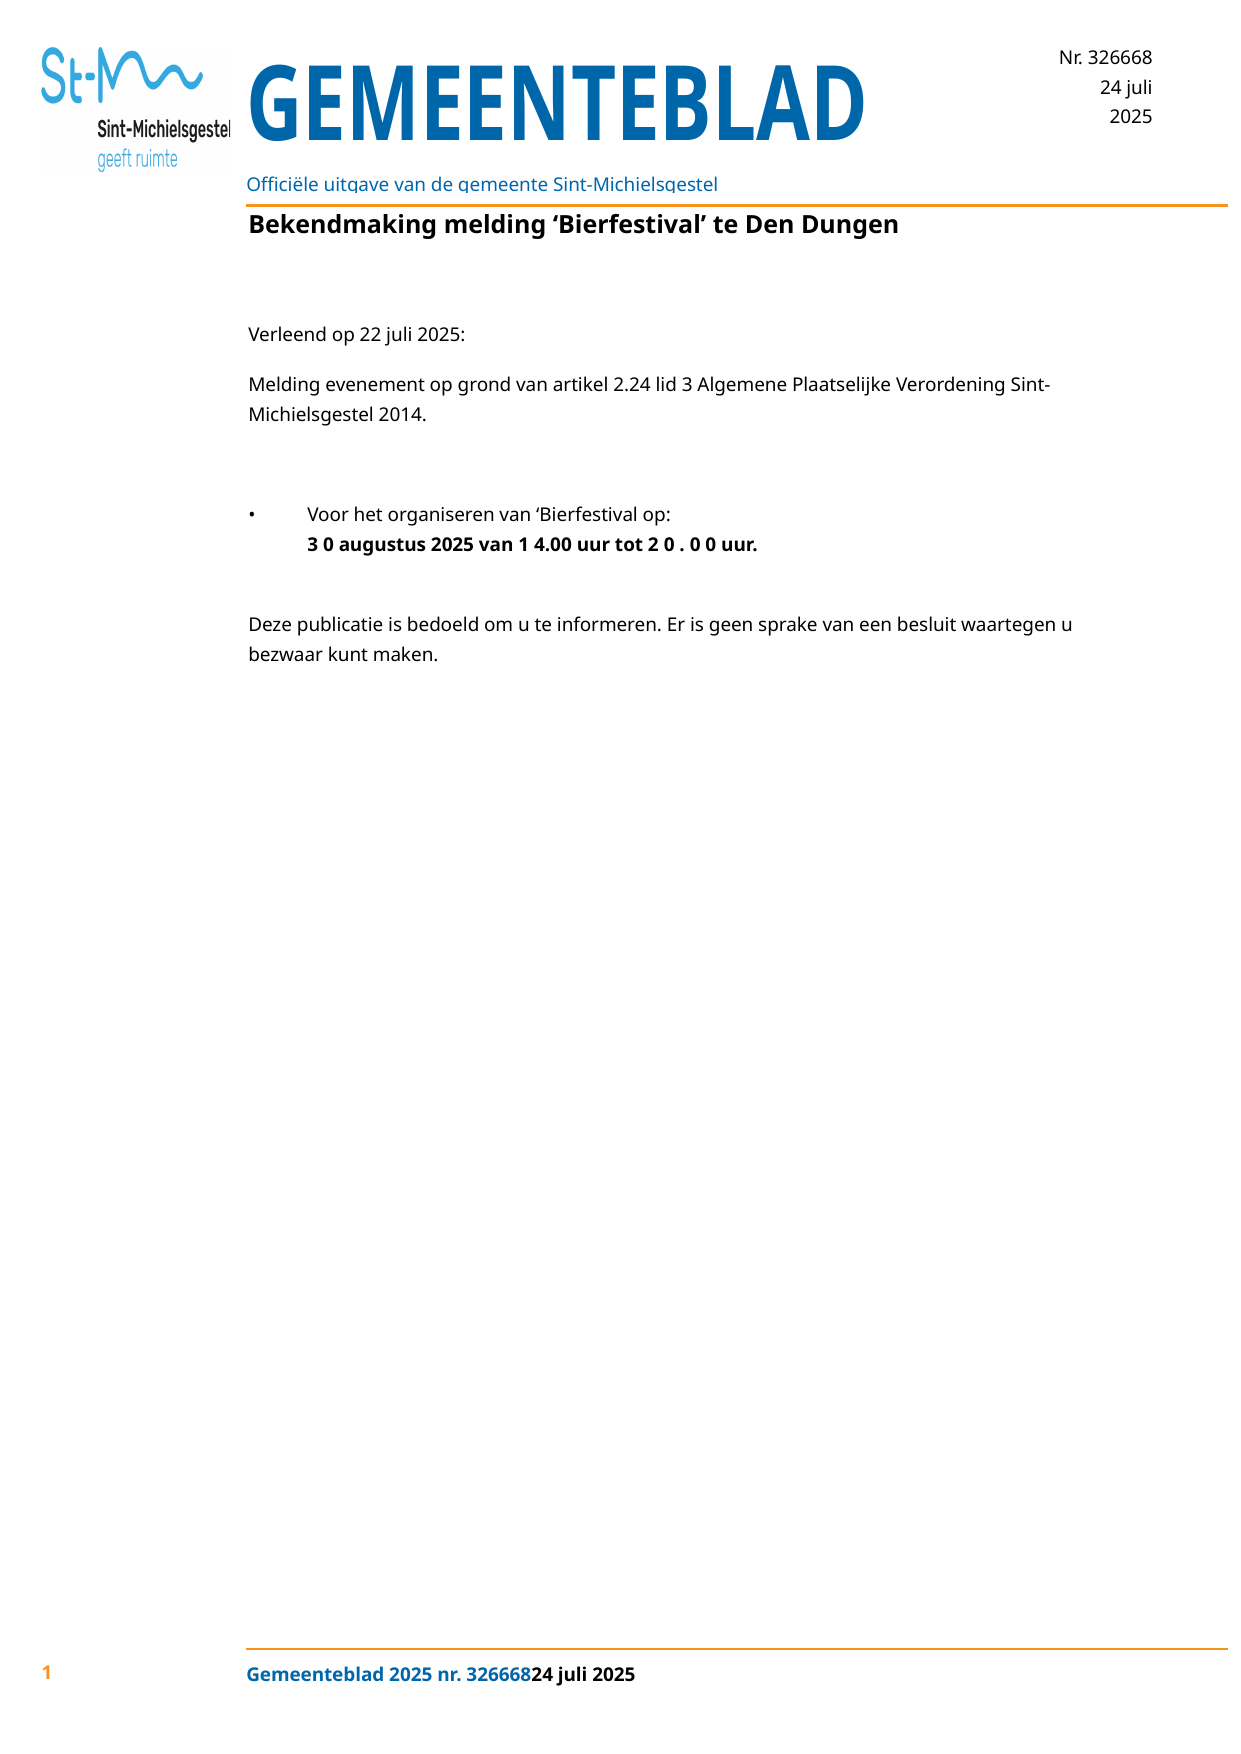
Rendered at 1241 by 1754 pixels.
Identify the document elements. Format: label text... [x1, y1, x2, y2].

text Verleend op 22 juli 2025: [248, 321, 1152, 346]
text Deze publicatie is bedoeld om u te informeren. Er is geen sprake van een besluit waartegen u bezwaar kunt maken. [248, 611, 1152, 666]
text Melding evenement op grond van artikel 2.24 lid 3 Algemene Plaatselijke Verordening Sint-Michielsgestel 2014. [248, 371, 1152, 426]
text Bekendmaking melding ‘Bierfestival’ te Den Dungen [248, 207, 1152, 241]
list 3 0 augustus 2025 van 1 4.00 uur tot 2 0 . 0 0 uur. [248, 531, 1152, 557]
picture [41, 47, 231, 172]
list Voor het organiseren van ‘Bierfestival op: [248, 502, 1152, 527]
